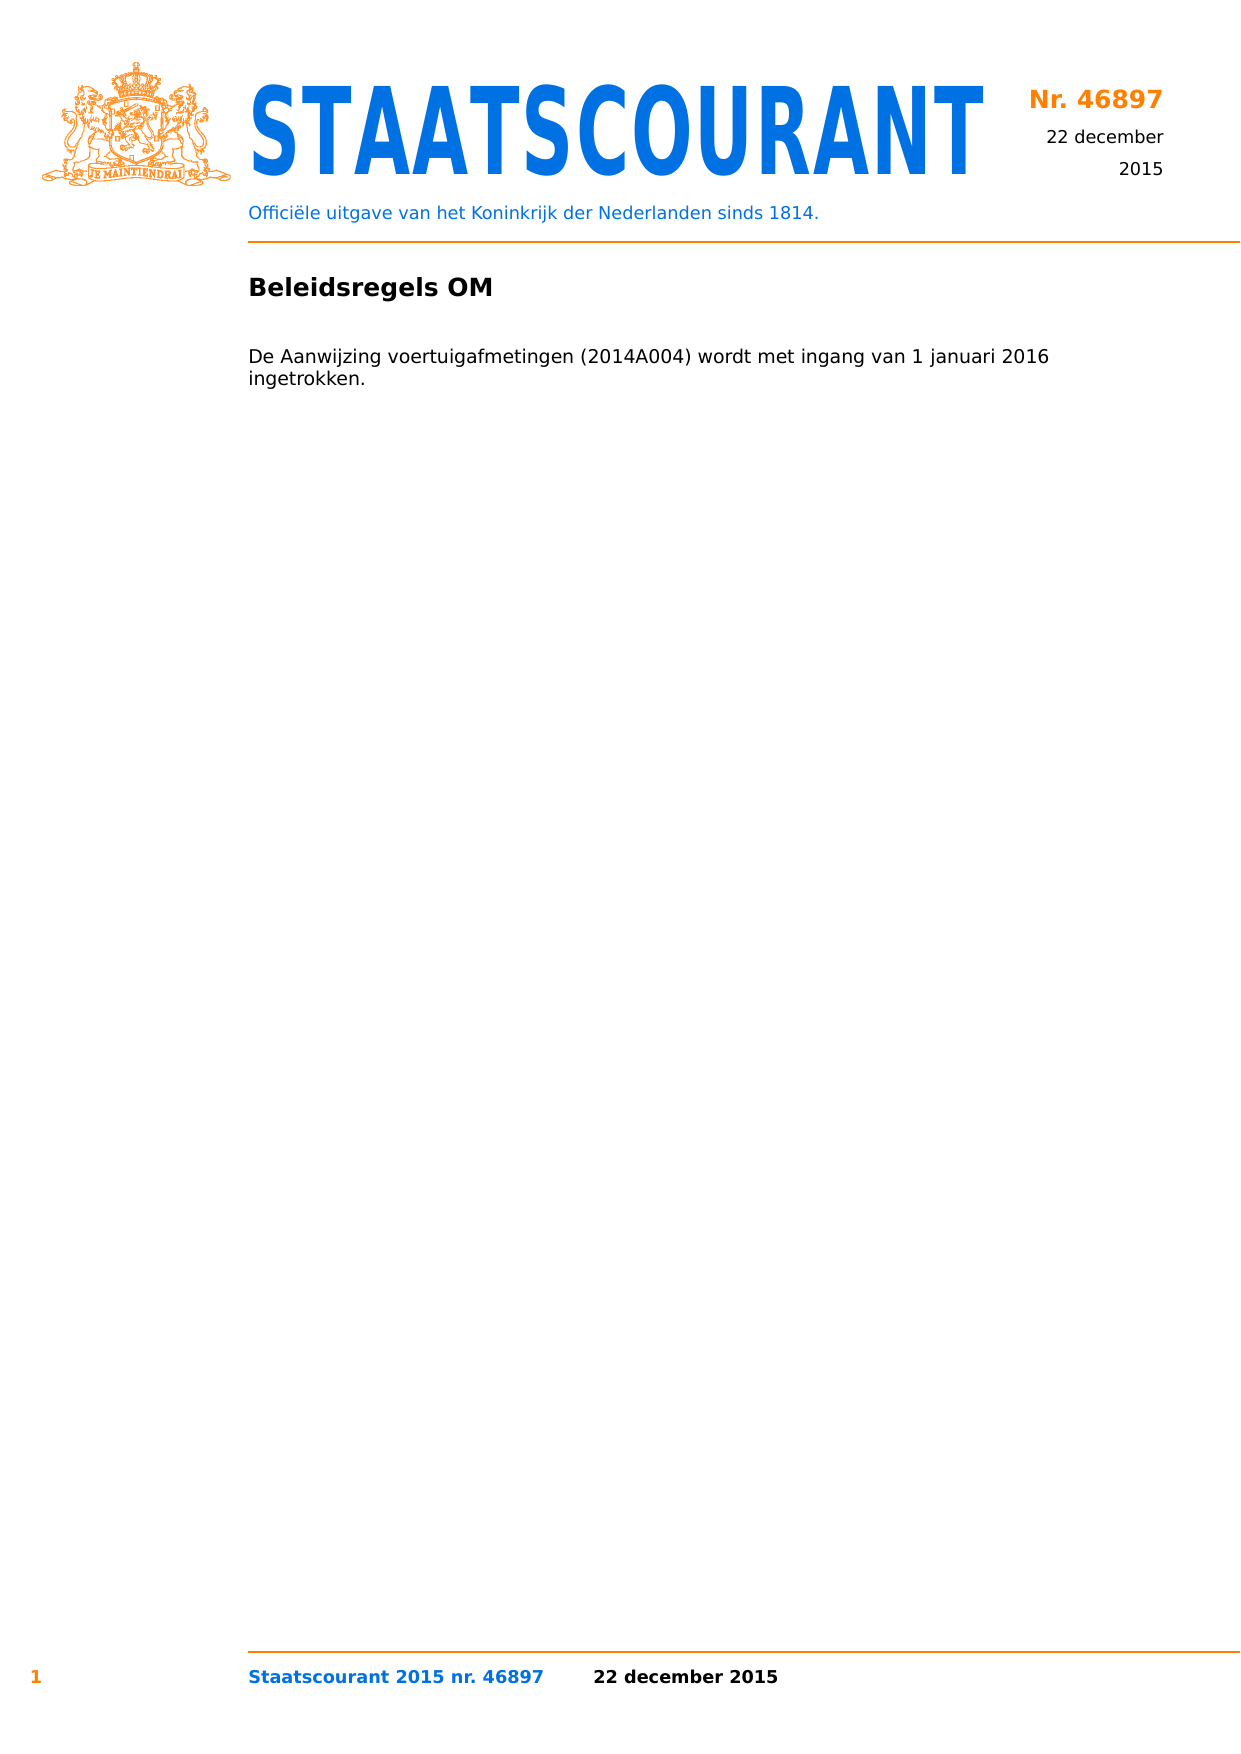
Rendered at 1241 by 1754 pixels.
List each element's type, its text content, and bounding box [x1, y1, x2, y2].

table_cell 22 december [998, 121, 1240, 153]
table_header Nr. 46897 [998, 62, 1240, 121]
table_header [25, 62, 248, 241]
table_cell 2015 [998, 153, 1240, 203]
picture [41, 62, 231, 186]
subtitle Beleidsregels OM [248, 273, 1163, 302]
table_cell Officiële uitgave van het Koninkrijk der Nederlanden sinds 1814. [248, 203, 1240, 241]
text De Aanwijzing voertuigafmetingen (2014A004) wordt met ingang van 1 januari 2016 ingetrokken. [248, 346, 1163, 390]
table_header STAATSCOURANT [248, 62, 998, 203]
